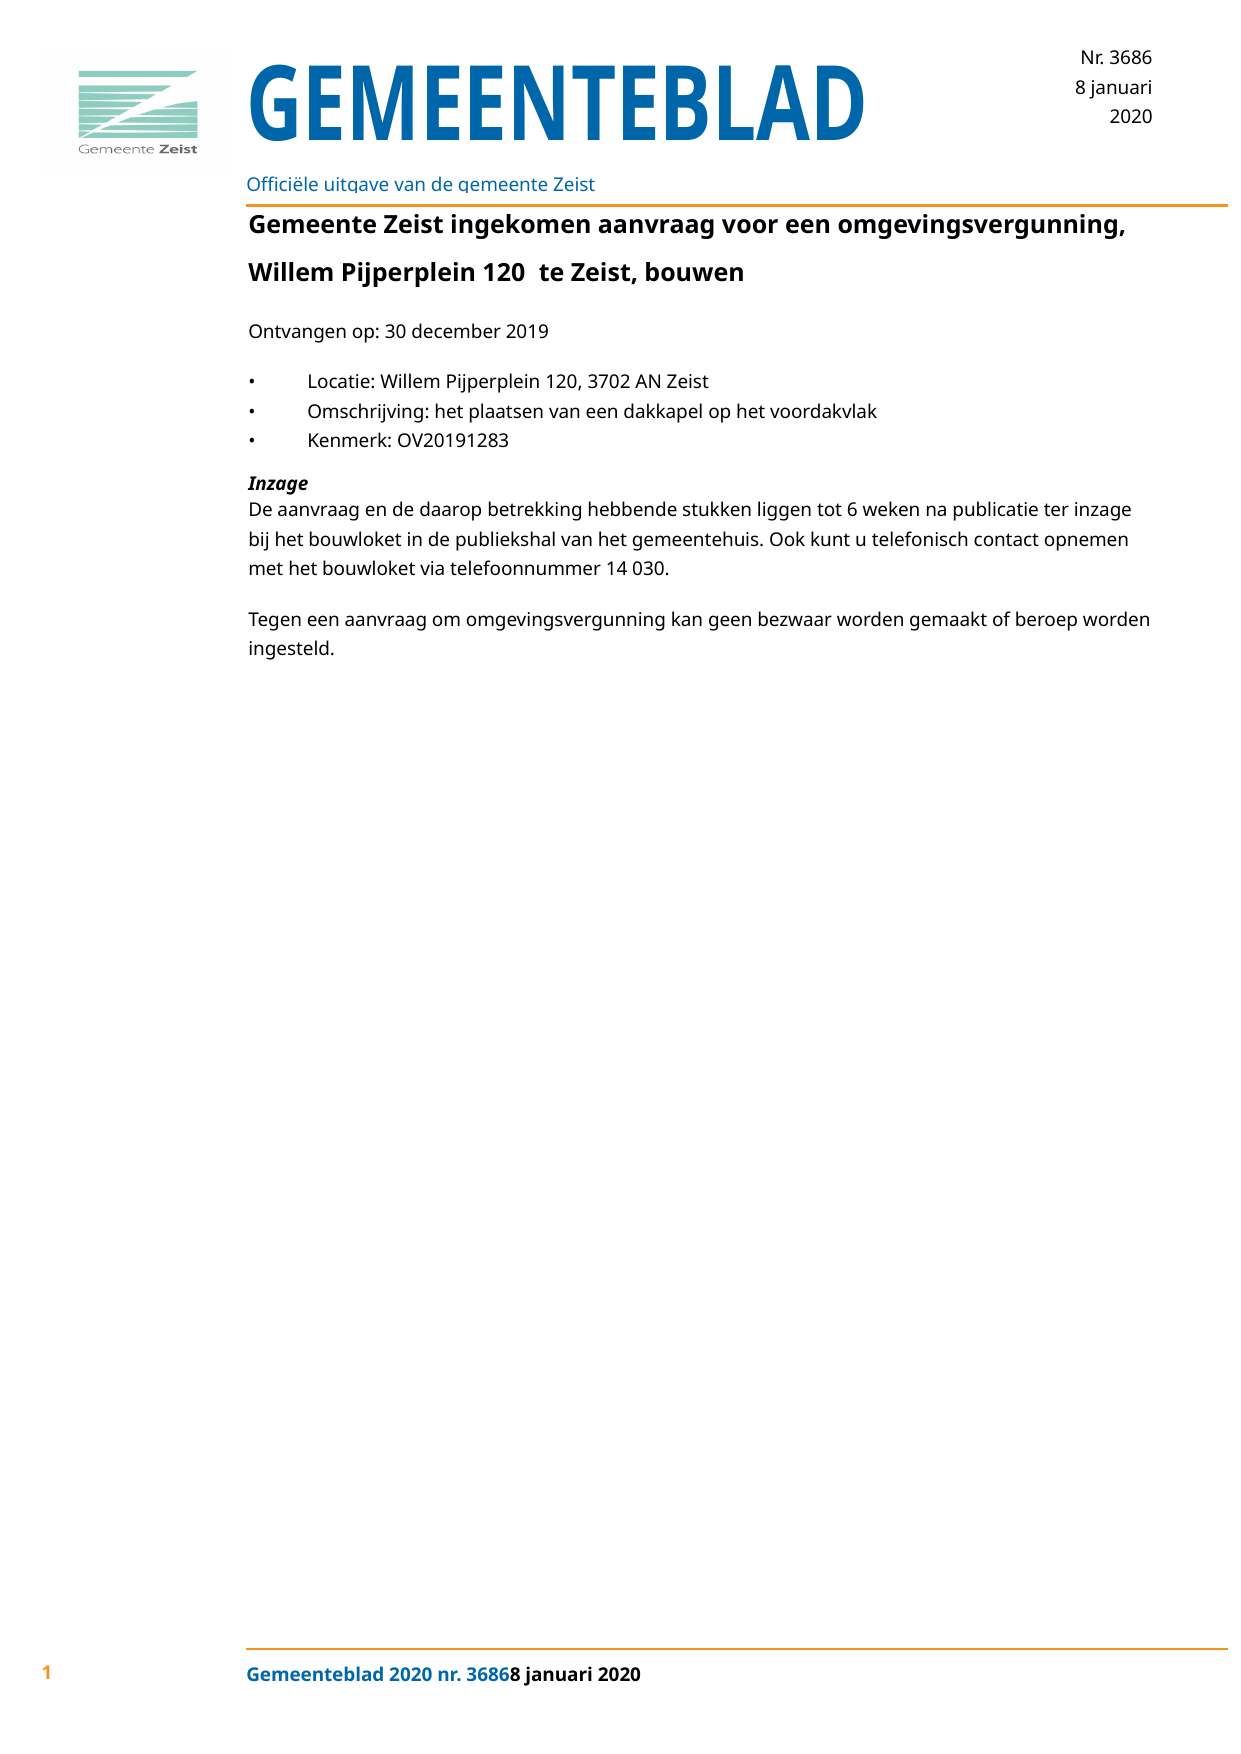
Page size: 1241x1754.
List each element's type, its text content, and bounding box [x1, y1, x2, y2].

text Gemeente Zeist ingekomen aanvraag voor een omgevingsvergunning, Willem Pijperplein 120 te Zeist, bouwen [248, 207, 1152, 288]
list Omschrijving: het plaatsen van een dakkapel op het voordakvlak [248, 398, 1152, 424]
text Ontvangen op: 30 december 2019 [248, 318, 1152, 344]
picture [41, 47, 231, 172]
text Tegen een aanvraag om omgevingsvergunning kan geen bezwaar worden gemaakt of beroep worden ingesteld. [248, 606, 1152, 661]
text Inzage [248, 471, 1152, 496]
text De aanvraag en de daarop betrekking hebbende stukken liggen tot 6 weken na publicatie ter inzage bij het bouwloket in de publiekshal van het gemeentehuis. Ook kunt u telefonisch contact opnemen met het bouwloket via telefoonnummer 14 030. [248, 496, 1152, 581]
list Kenmerk: OV20191283 [248, 427, 1152, 453]
list Locatie: Willem Pijperplein 120, 3702 AN Zeist [248, 368, 1152, 394]
